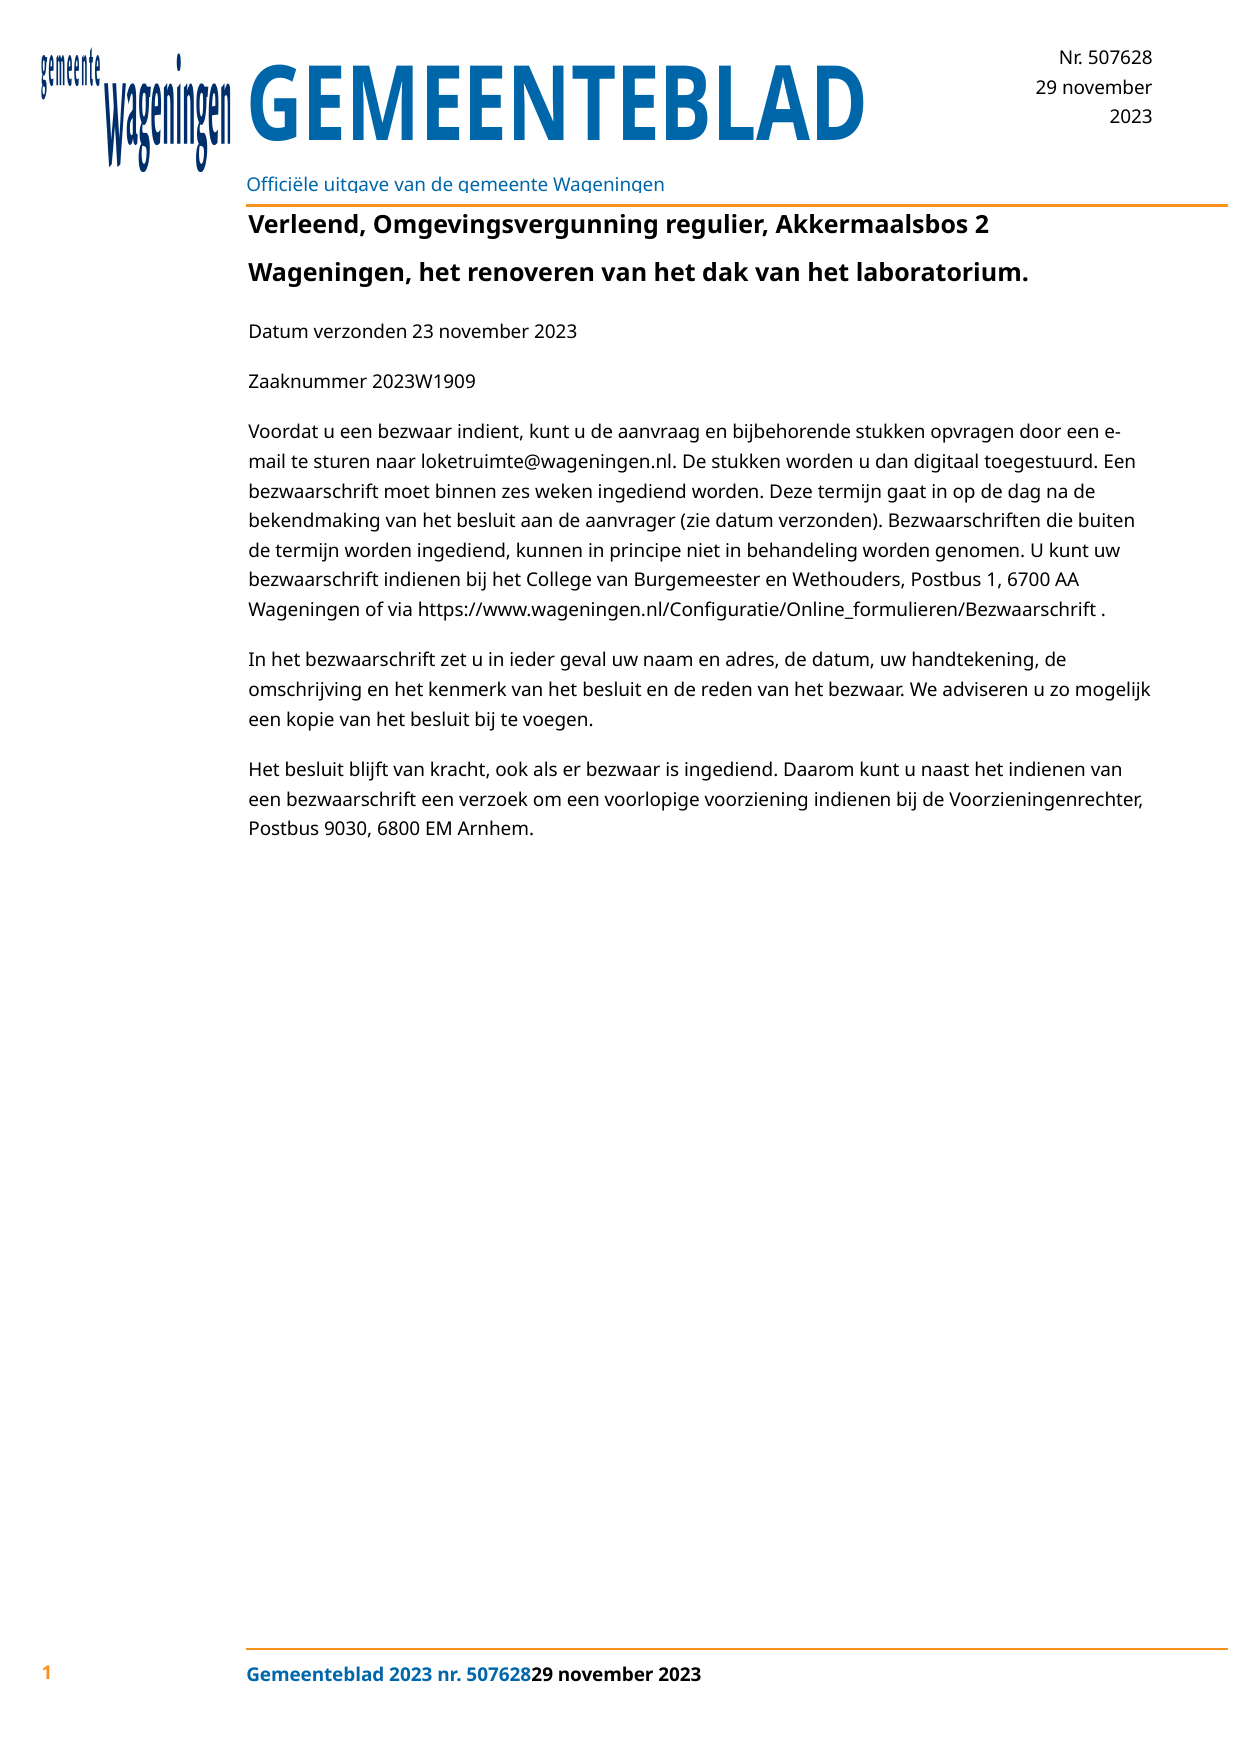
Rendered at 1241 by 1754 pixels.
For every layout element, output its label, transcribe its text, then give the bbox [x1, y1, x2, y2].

text In het bezwaarschrift zet u in ieder geval uw naam en adres, de datum, uw handtekening, de omschrijving en het kenmerk van het besluit en de reden van het bezwaar. We adviseren u zo mogelijk een kopie van het besluit bij te voegen. [248, 647, 1152, 732]
picture [41, 47, 231, 172]
text Zaaknummer 2023W1909 [248, 368, 1152, 394]
text Het besluit blijft van kracht, ook als er bezwaar is ingediend. Daarom kunt u naast het indienen van een bezwaarschrift een verzoek om een voorlopige voorziening indienen bij de Voorzieningenrechter, Postbus 9030, 6800 EM Arnhem. [248, 756, 1152, 841]
text Datum verzonden 23 november 2023 [248, 318, 1152, 344]
text Verleend, Omgevingsvergunning regulier, Akkermaalsbos 2 Wageningen, het renoveren van het dak van het laboratorium. [248, 207, 1152, 288]
text Voordat u een bezwaar indient, kunt u de aanvraag en bijbehorende stukken opvragen door een e-mail te sturen naar loketruimte@wageningen.nl. De stukken worden u dan digitaal toegestuurd. Een bezwaarschrift moet binnen zes weken ingediend worden. Deze termijn gaat in op de dag na de bekendmaking van het besluit aan de aanvrager (zie datum verzonden). Bezwaarschriften die buiten de termijn worden ingediend, kunnen in principe niet in behandeling worden genomen. U kunt uw bezwaarschrift indienen bij het College van Burgemeester en Wethouders, Postbus 1, 6700 AA Wageningen of via https://www.wageningen.nl/Configuratie/Online_formulieren/Bezwaarschrift . [248, 419, 1152, 622]
